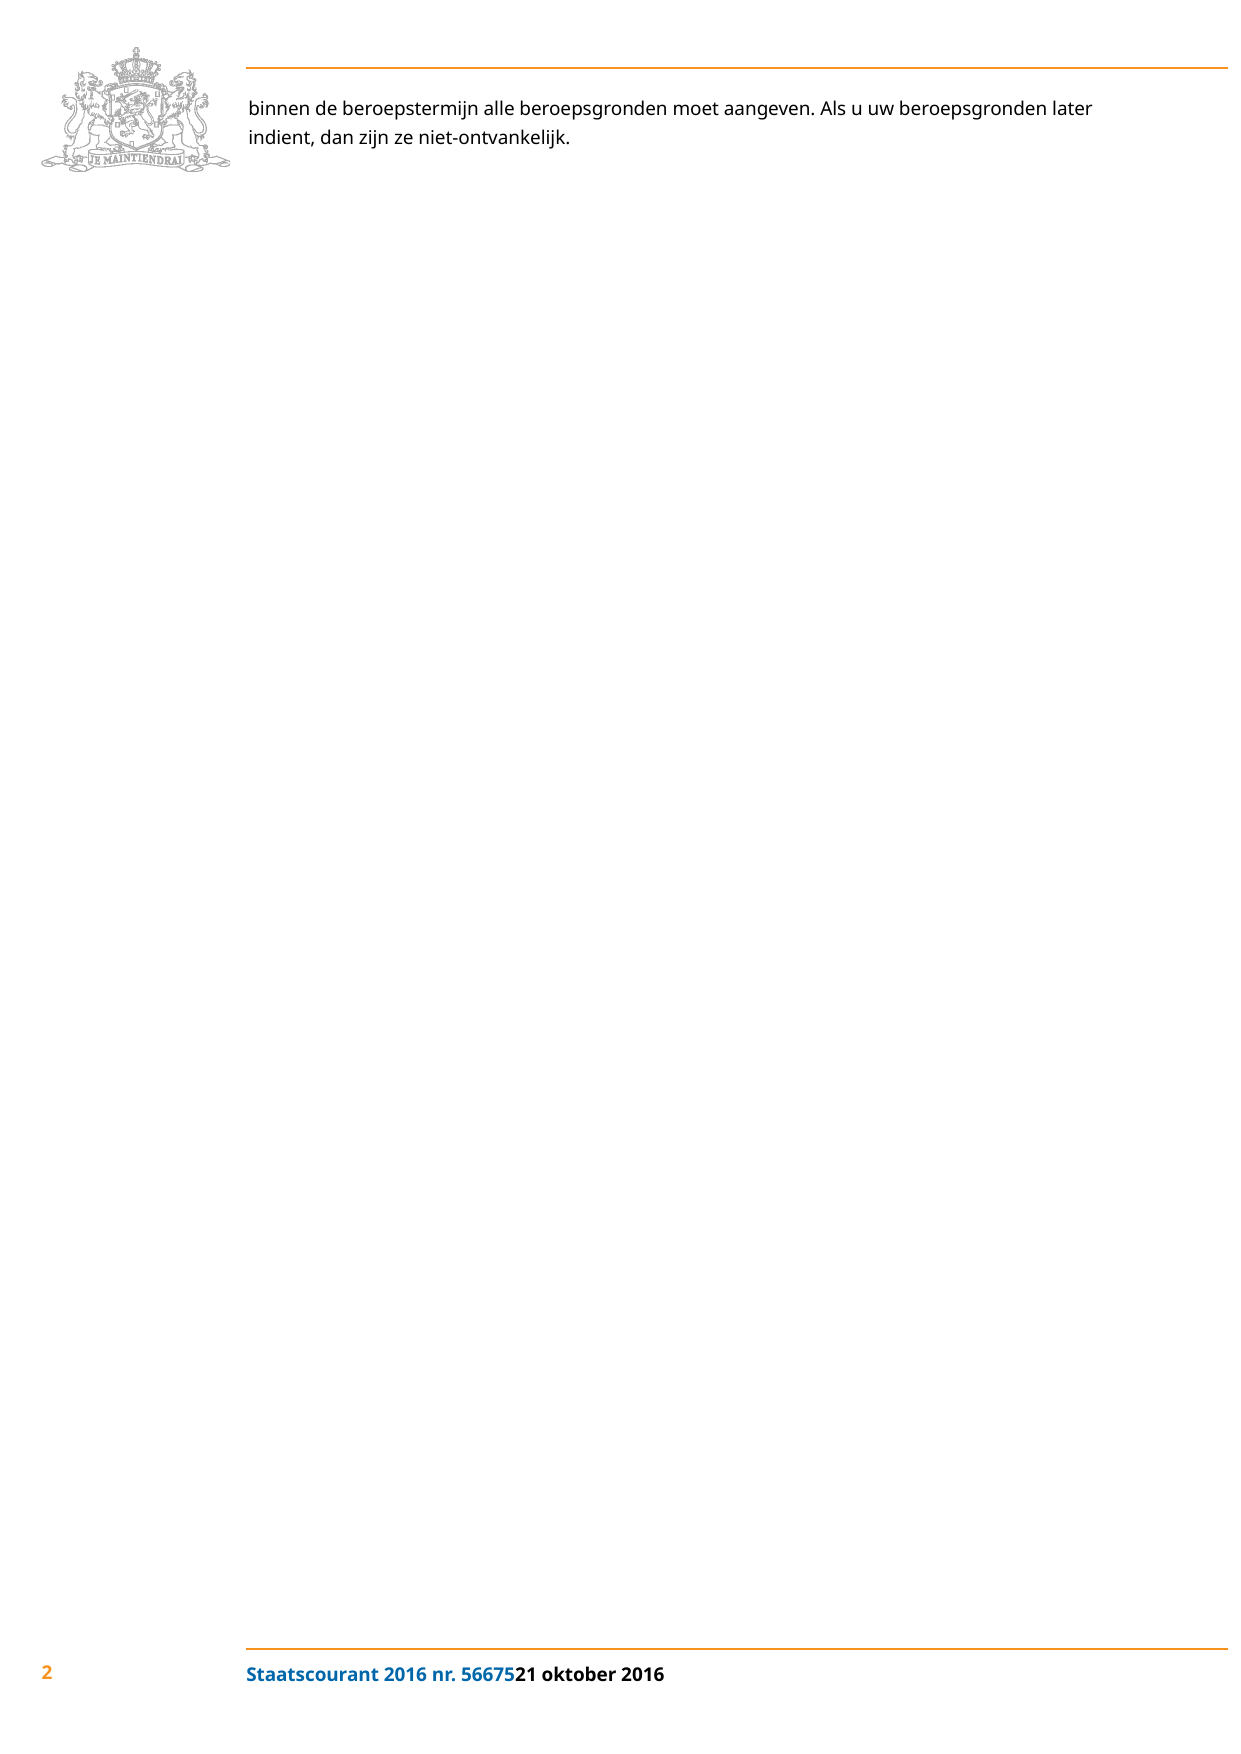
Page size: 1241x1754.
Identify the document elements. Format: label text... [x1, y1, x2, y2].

text binnen de beroepstermijn alle beroepsgronden moet aangeven. Als u uw beroepsgronden later indient, dan zijn ze niet-ontvankelijk. [248, 95, 1152, 150]
picture [41, 47, 231, 172]
